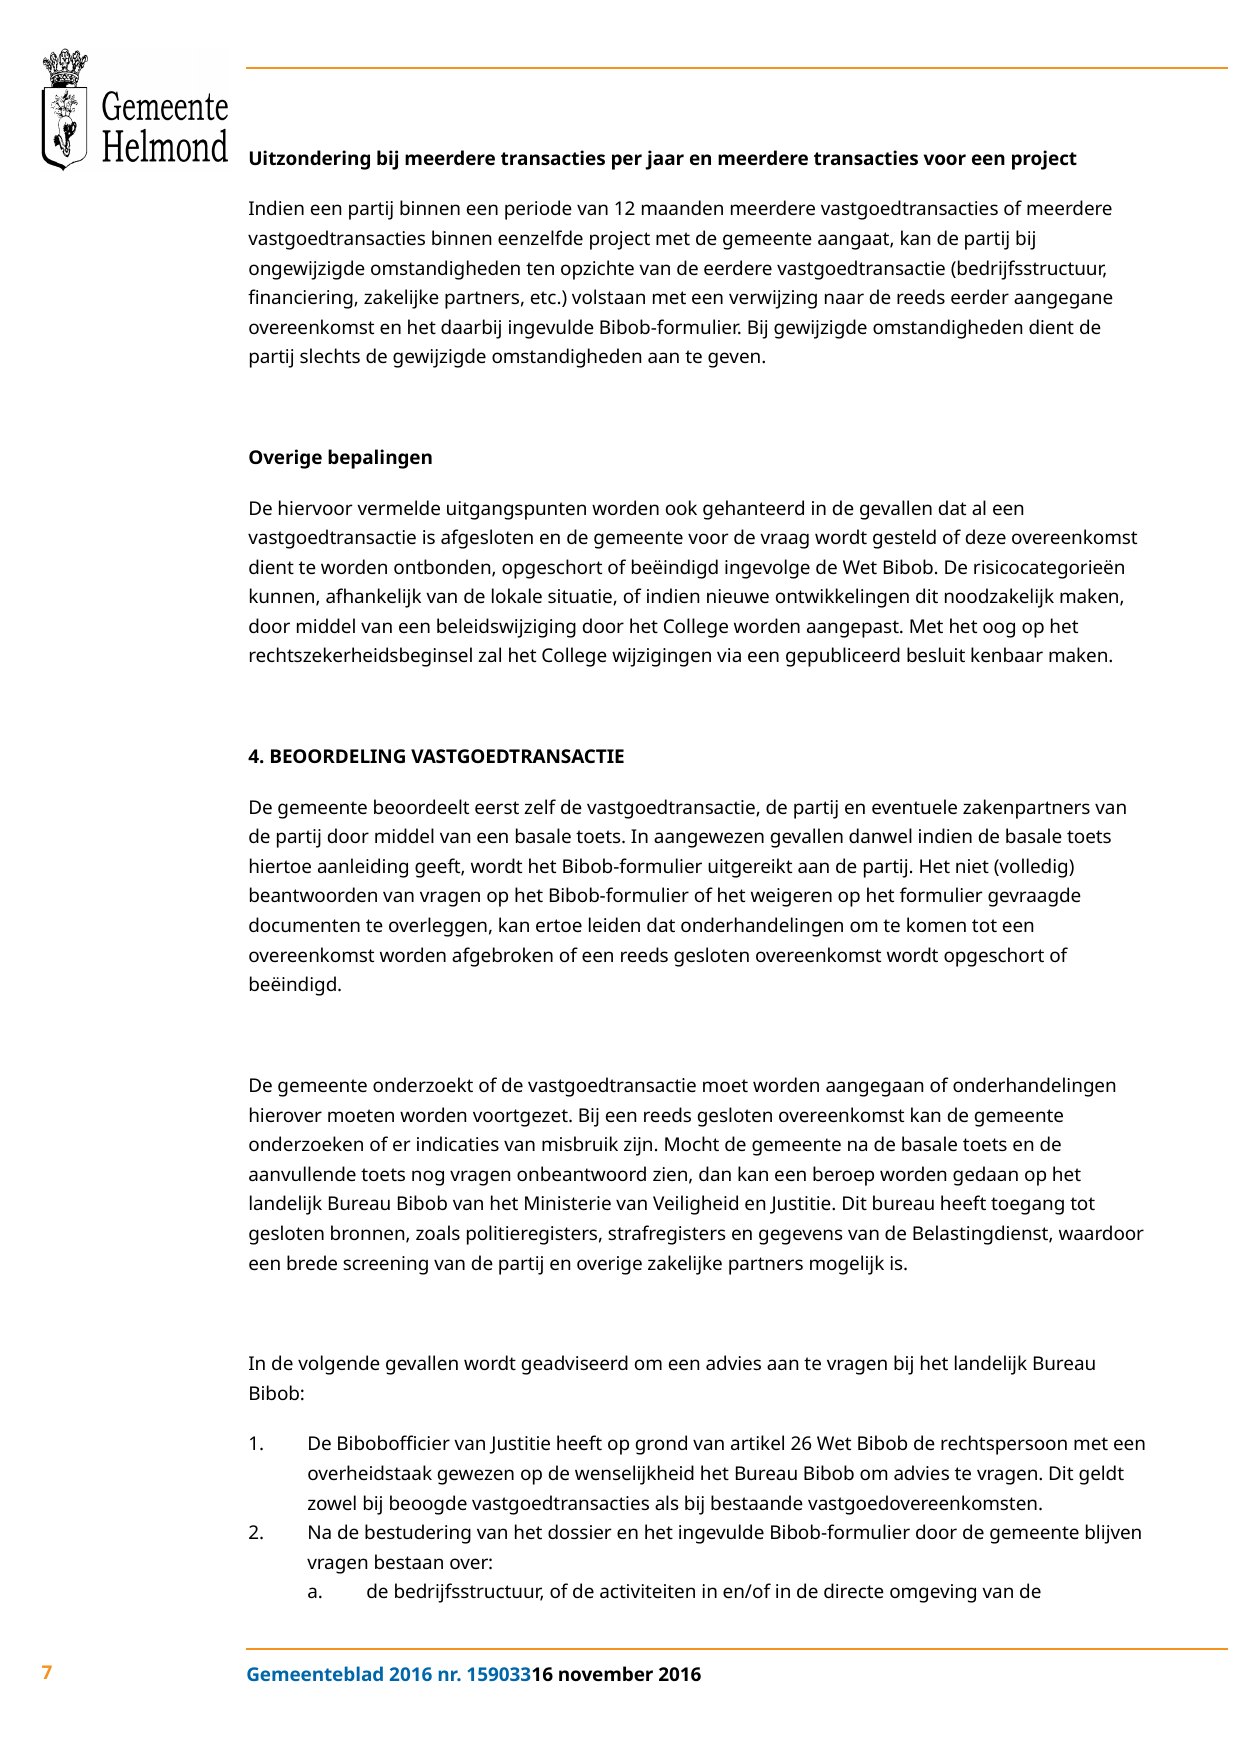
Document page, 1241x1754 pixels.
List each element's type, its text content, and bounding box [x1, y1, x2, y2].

text In de volgende gevallen wordt geadviseerd om een advies aan te vragen bij het landelijk Bureau Bibob: [248, 1351, 1152, 1406]
picture [41, 47, 231, 172]
list de bedrijfsstructuur, of de activiteiten in en/of in de directe omgeving van de [307, 1578, 1152, 1604]
text Indien een partij binnen een periode van 12 maanden meerdere vastgoedtransacties of meerdere vastgoedtransacties binnen eenzelfde project met de gemeente aangaat, kan de partij bij ongewijzigde omstandigheden ten opzichte van de eerdere vastgoedtransactie (bedrijfsstructuur, financiering, zakelijke partners, etc.) volstaan met een verwijzing naar de reeds eerder aangegane overeenkomst en het daarbij ingevulde Bibob-formulier. Bij gewijzigde omstandigheden dient de partij slechts de gewijzigde omstandigheden aan te geven. [248, 196, 1152, 369]
list Na de bestudering van het dossier en het ingevulde Bibob-formulier door de gemeente blijven vragen bestaan over: [248, 1519, 1152, 1575]
text De gemeente onderzoekt of de vastgoedtransactie moet worden aangegaan of onderhandelingen hierover moeten worden voortgezet. Bij een reeds gesloten overeenkomst kan de gemeente onderzoeken of er indicaties van misbruik zijn. Mocht de gemeente na de basale toets en de aanvullende toets nog vragen onbeantwoord zien, dan kan een beroep worden gedaan op het landelijk Bureau Bibob van het Ministerie van Veiligheid en Justitie. Dit bureau heeft toegang tot gesloten bronnen, zoals politieregisters, strafregisters en gegevens van de Belastingdienst, waardoor een brede screening van de partij en overige zakelijke partners mogelijk is. [248, 1072, 1152, 1276]
text De hiervoor vermelde uitgangspunten worden ook gehanteerd in de gevallen dat al een vastgoedtransactie is afgesloten en de gemeente voor de vraag wordt gesteld of deze overeenkomst dient te worden ontbonden, opgeschort of beëindigd ingevolge de Wet Bibob. De risicocategorieën kunnen, afhankelijk van de lokale situatie, of indien nieuwe ontwikkelingen dit noodzakelijk maken, door middel van een beleidswijziging door het College worden aangepast. Met het oog op het rechtszekerheidsbeginsel zal het College wijzigingen via een gepubliceerd besluit kenbaar maken. [248, 495, 1152, 668]
text Uitzondering bij meerdere transacties per jaar en meerdere transacties voor een project [248, 145, 1152, 171]
text De gemeente beoordeelt eerst zelf de vastgoedtransactie, de partij en eventuele zakenpartners van de partij door middel van een basale toets. In aangewezen gevallen danwel indien de basale toets hiertoe aanleiding geeft, wordt het Bibob-formulier uitgereikt aan de partij. Het niet (volledig) beantwoorden van vragen op het Bibob-formulier of het weigeren op het formulier gevraagde documenten te overleggen, kan ertoe leiden dat onderhandelingen om te komen tot een overeenkomst worden afgebroken of een reeds gesloten overeenkomst wordt opgeschort of beëindigd. [248, 794, 1152, 997]
text Overige bepalingen [248, 444, 1152, 470]
list De Bibobofficier van Justitie heeft op grond van artikel 26 Wet Bibob de rechtspersoon met een overheidstaak gewezen op de wenselijkheid het Bureau Bibob om advies te vragen. Dit geldt zowel bij beoogde vastgoedtransacties als bij bestaande vastgoedovereenkomsten. [248, 1431, 1152, 1516]
text 4. BEOORDELING VASTGOEDTRANSACTIE [248, 743, 1152, 769]
